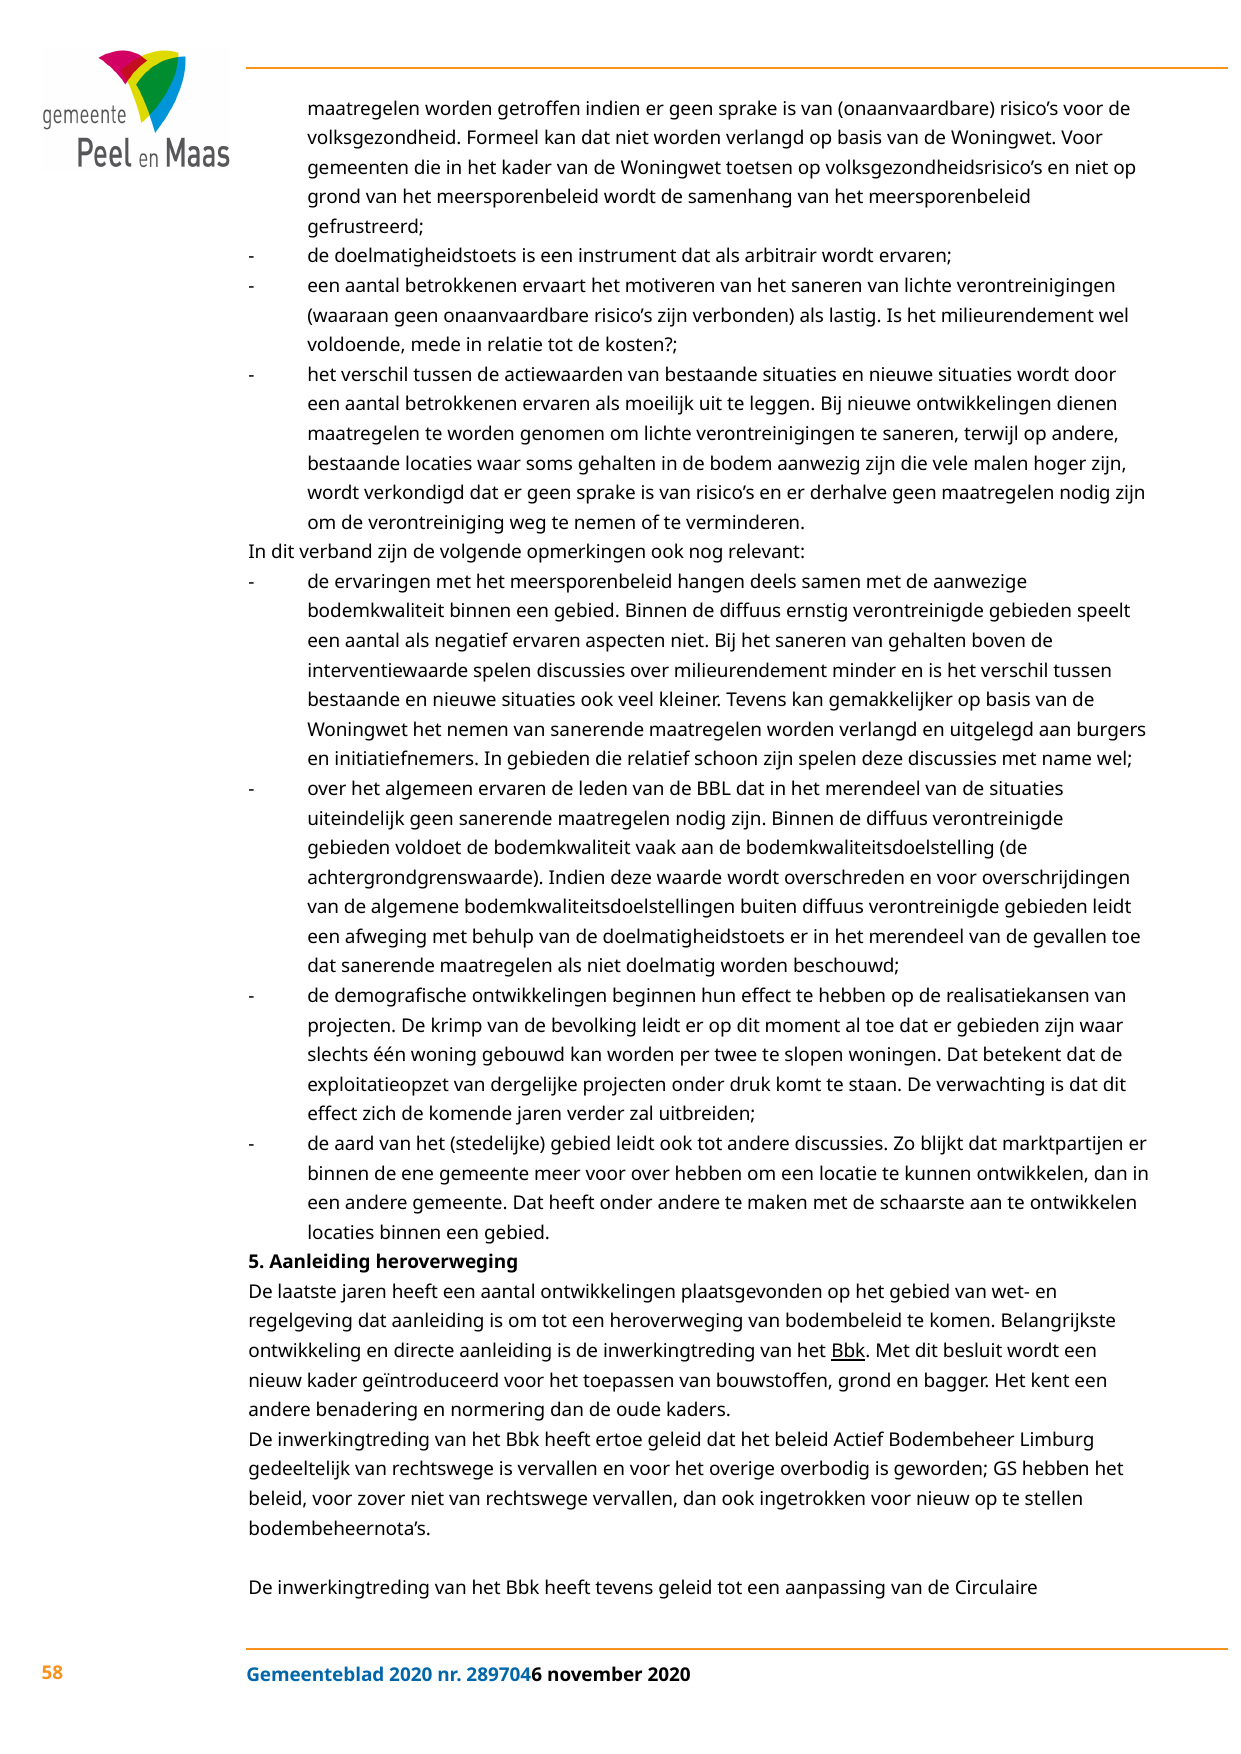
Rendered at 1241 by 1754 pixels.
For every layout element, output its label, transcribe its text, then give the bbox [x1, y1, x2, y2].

text De inwerkingtreding van het Bbk heeft ertoe geleid dat het beleid Actief Bodembeheer Limburg gedeeltelijk van rechtswege is vervallen en voor het overige overbodig is geworden; GS hebben het beleid, voor zover niet van rechtswege vervallen, dan ook ingetrokken voor nieuw op te stellen bodembeheernota’s. [248, 1426, 1152, 1541]
list de demografische ontwikkelingen beginnen hun effect te hebben op de realisatiekansen van projecten. De krimp van de bevolking leidt er op dit moment al toe dat er gebieden zijn waar slechts één woning gebouwd kan worden per twee te slopen woningen. Dat betekent dat de exploitatieopzet van dergelijke projecten onder druk komt te staan. De verwachting is dat dit effect zich de komende jaren verder zal uitbreiden; [248, 982, 1152, 1126]
list de doelmatigheidstoets is een instrument dat als arbitrair wordt ervaren; [248, 243, 1152, 268]
text 5. Aanleiding heroverweging [248, 1248, 1152, 1274]
text In dit verband zijn de volgende opmerkingen ook nog relevant: [248, 538, 1152, 564]
text De inwerkingtreding van het Bbk heeft tevens geleid tot een aanpassing van de Circulaire [248, 1574, 1152, 1600]
text De laatste jaren heeft een aantal ontwikkelingen plaatsgevonden op het gebied van wet- en regelgeving dat aanleiding is om tot een heroverweging van bodembeleid te komen. Belangrijkste ontwikkeling en directe aanleiding is de inwerkingtreding van het Bbk. Met dit besluit wordt een nieuw kader geïntroduceerd voor het toepassen van bouwstoffen, grond en bagger. Het kent een andere benadering en normering dan de oude kaders. [248, 1278, 1152, 1422]
list de aard van het (stedelijke) gebied leidt ook tot andere discussies. Zo blijkt dat marktpartijen er binnen de ene gemeente meer voor over hebben om een locatie te kunnen ontwikkelen, dan in een andere gemeente. Dat heeft onder andere te maken met de schaarste aan te ontwikkelen locaties binnen een gebied. [248, 1130, 1152, 1245]
list maatregelen worden getroffen indien er geen sprake is van (onaanvaardbare) risico’s voor de volksgezondheid. Formeel kan dat niet worden verlangd op basis van de Woningwet. Voor gemeenten die in het kader van de Woningwet toetsen op volksgezondheidsrisico’s en niet op grond van het meersporenbeleid wordt de samenhang van het meersporenbeleid gefrustreerd; [248, 95, 1152, 239]
list het verschil tussen de actiewaarden van bestaande situaties en nieuwe situaties wordt door een aantal betrokkenen ervaren als moeilijk uit te leggen. Bij nieuwe ontwikkelingen dienen maatregelen te worden genomen om lichte verontreinigingen te saneren, terwijl op andere, bestaande locaties waar soms gehalten in de bodem aanwezig zijn die vele malen hoger zijn, wordt verkondigd dat er geen sprake is van risico’s en er derhalve geen maatregelen nodig zijn om de verontreiniging weg te nemen of te verminderen. [248, 361, 1152, 535]
picture [41, 47, 231, 172]
list de ervaringen met het meersporenbeleid hangen deels samen met de aanwezige bodemkwaliteit binnen een gebied. Binnen de diffuus ernstig verontreinigde gebieden speelt een aantal als negatief ervaren aspecten niet. Bij het saneren van gehalten boven de interventiewaarde spelen discussies over milieurendement minder en is het verschil tussen bestaande en nieuwe situaties ook veel kleiner. Tevens kan gemakkelijker op basis van de Woningwet het nemen van sanerende maatregelen worden verlangd en uitgelegd aan burgers en initiatiefnemers. In gebieden die relatief schoon zijn spelen deze discussies met name wel; [248, 568, 1152, 771]
list een aantal betrokkenen ervaart het motiveren van het saneren van lichte verontreinigingen (waaraan geen onaanvaardbare risico’s zijn verbonden) als lastig. Is het milieurendement wel voldoende, mede in relatie tot de kosten?; [248, 272, 1152, 357]
list over het algemeen ervaren de leden van de BBL dat in het merendeel van de situaties uiteindelijk geen sanerende maatregelen nodig zijn. Binnen de diffuus verontreinigde gebieden voldoet de bodemkwaliteit vaak aan de bodemkwaliteitsdoelstelling (de achtergrondgrenswaarde). Indien deze waarde wordt overschreden en voor overschrijdingen van de algemene bodemkwaliteitsdoelstellingen buiten diffuus verontreinigde gebieden leidt een afweging met behulp van de doelmatigheidstoets er in het merendeel van de gevallen toe dat sanerende maatregelen als niet doelmatig worden beschouwd; [248, 775, 1152, 978]
